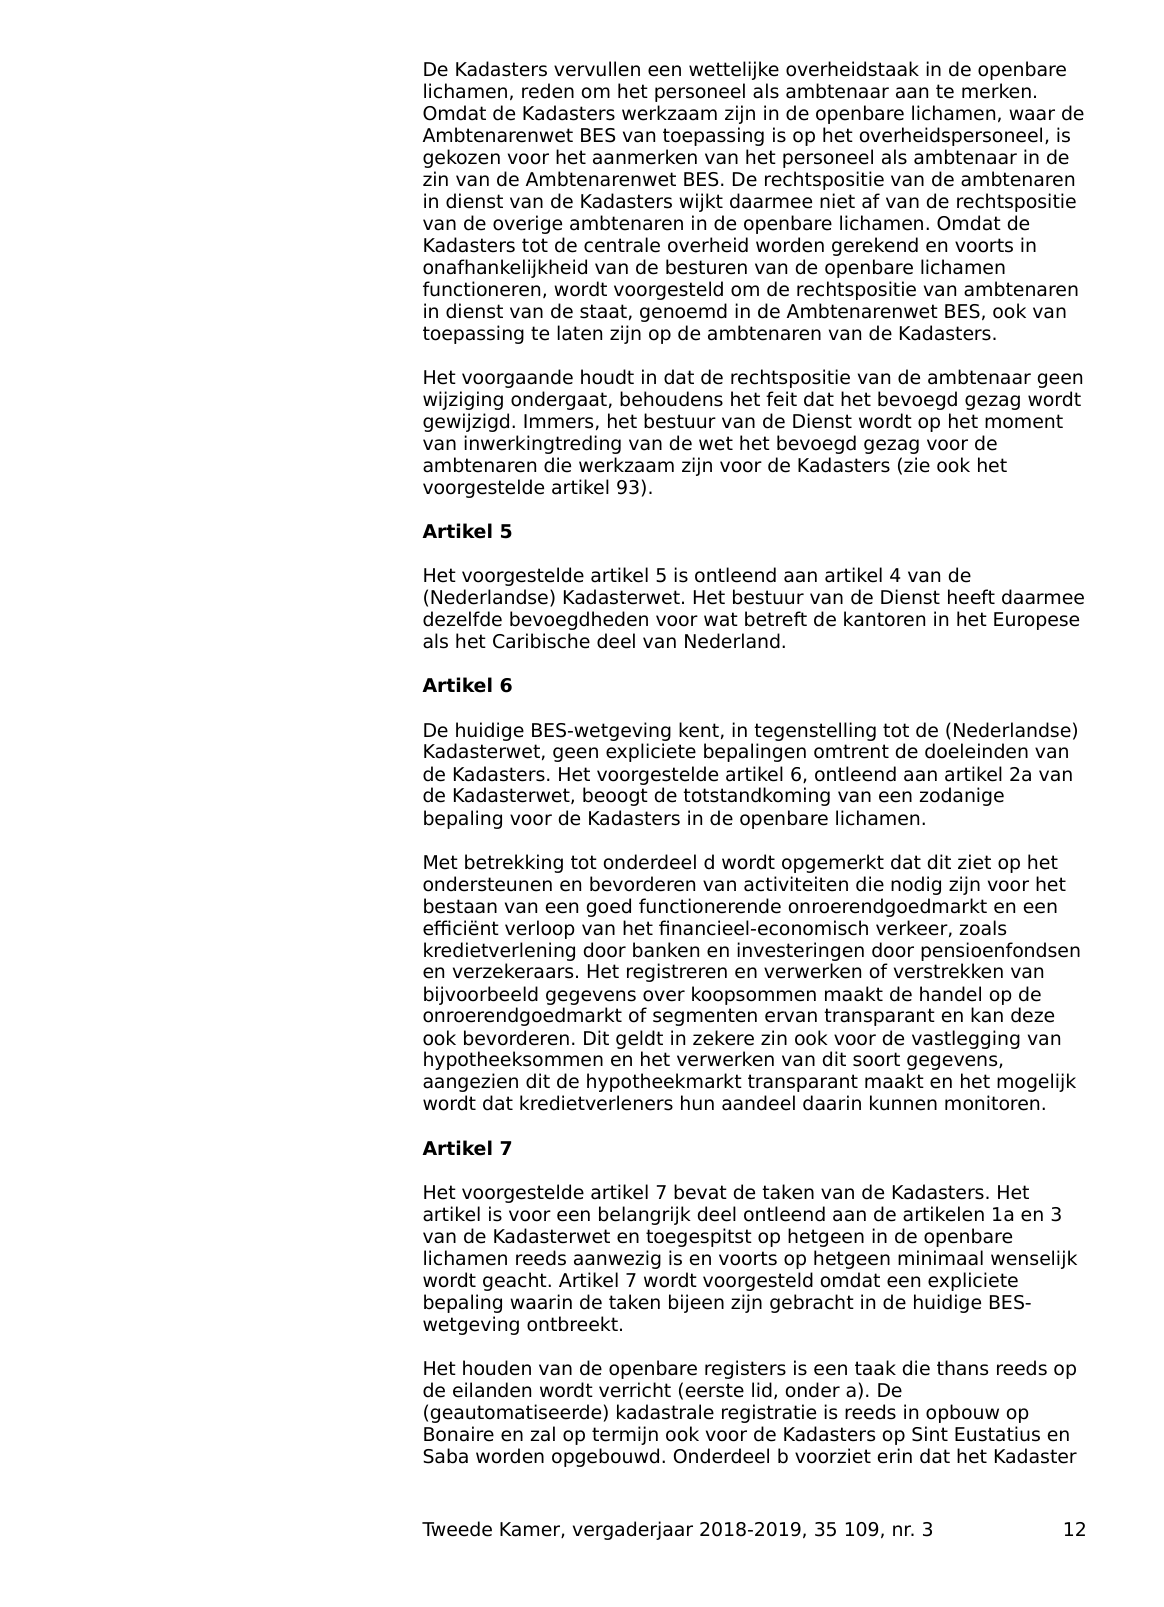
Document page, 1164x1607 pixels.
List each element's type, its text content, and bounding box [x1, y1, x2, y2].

text De Kadasters vervullen een wettelijke overheidstaak in de openbare lichamen, reden om het personeel als ambtenaar aan te merken. Omdat de Kadasters werkzaam zijn in de openbare lichamen, waar de Ambtenarenwet BES van toepassing is op het overheidspersoneel, is gekozen voor het aanmerken van het personeel als ambtenaar in de zin van de Ambtenarenwet BES. De rechtspositie van de ambtenaren in dienst van de Kadasters wijkt daarmee niet af van de rechtspositie van de overige ambtenaren in de openbare lichamen. Omdat de Kadasters tot de centrale overheid worden gerekend en voorts in onafhankelijkheid van de besturen van de openbare lichamen functioneren, wordt voorgesteld om de rechtspositie van ambtenaren in dienst van de staat, genoemd in de Ambtenarenwet BES, ook van toepassing te laten zijn op de ambtenaren van de Kadasters. [422, 59, 1087, 345]
subtitle Artikel 7 [422, 1137, 1087, 1159]
text Het voorgaande houdt in dat de rechtspositie van de ambtenaar geen wijziging ondergaat, behoudens het feit dat het bevoegd gezag wordt gewijzigd. Immers, het bestuur van de Dienst wordt op het moment van inwerkingtreding van de wet het bevoegd gezag voor de ambtenaren die werkzaam zijn voor de Kadasters (zie ook het voorgestelde artikel 93). [422, 367, 1087, 499]
text Met betrekking tot onderdeel d wordt opgemerkt dat dit ziet op het ondersteunen en bevorderen van activiteiten die nodig zijn voor het bestaan van een goed functionerende onroerendgoedmarkt en een efficiënt verloop van het financieel-economisch verkeer, zoals kredietverlening door banken en investeringen door pensioenfondsen en verzekeraars. Het registreren en verwerken of verstrekken van bijvoorbeeld gegevens over koopsommen maakt de handel op de onroerendgoedmarkt of segmenten ervan transparant en kan deze ook bevorderen. Dit geldt in zekere zin ook voor de vastlegging van hypotheeksommen en het verwerken van dit soort gegevens, aangezien dit de hypotheekmarkt transparant maakt en het mogelijk wordt dat kredietverleners hun aandeel daarin kunnen monitoren. [422, 852, 1087, 1115]
subtitle Artikel 6 [422, 675, 1087, 697]
text De huidige BES-wetgeving kent, in tegenstelling tot de (Nederlandse) Kadasterwet, geen expliciete bepalingen omtrent de doeleinden van de Kadasters. Het voorgestelde artikel 6, ontleend aan artikel 2a van de Kadasterwet, beoogt de totstandkoming van een zodanige bepaling voor de Kadasters in de openbare lichamen. [422, 719, 1087, 829]
text Het voorgestelde artikel 7 bevat de taken van de Kadasters. Het artikel is voor een belangrijk deel ontleend aan de artikelen 1a en 3 van de Kadasterwet en toegespitst op hetgeen in de openbare lichamen reeds aanwezig is en voorts op hetgeen minimaal wenselijk wordt geacht. Artikel 7 wordt voorgesteld omdat een expliciete bepaling waarin de taken bijeen zijn gebracht in de huidige BES-wetgeving ontbreekt. [422, 1182, 1087, 1336]
text Het voorgestelde artikel 5 is ontleend aan artikel 4 van de (Nederlandse) Kadasterwet. Het bestuur van de Dienst heeft daarmee dezelfde bevoegdheden voor wat betreft de kantoren in het Europese als het Caribische deel van Nederland. [422, 565, 1087, 653]
subtitle Artikel 5 [422, 521, 1087, 543]
text Het houden van de openbare registers is een taak die thans reeds op de eilanden wordt verricht (eerste lid, onder a). De (geautomatiseerde) kadastrale registratie is reeds in opbouw op Bonaire en zal op termijn ook voor de Kadasters op Sint Eustatius en Saba worden opgebouwd. Onderdeel b voorziet erin dat het Kadaster [422, 1358, 1087, 1468]
